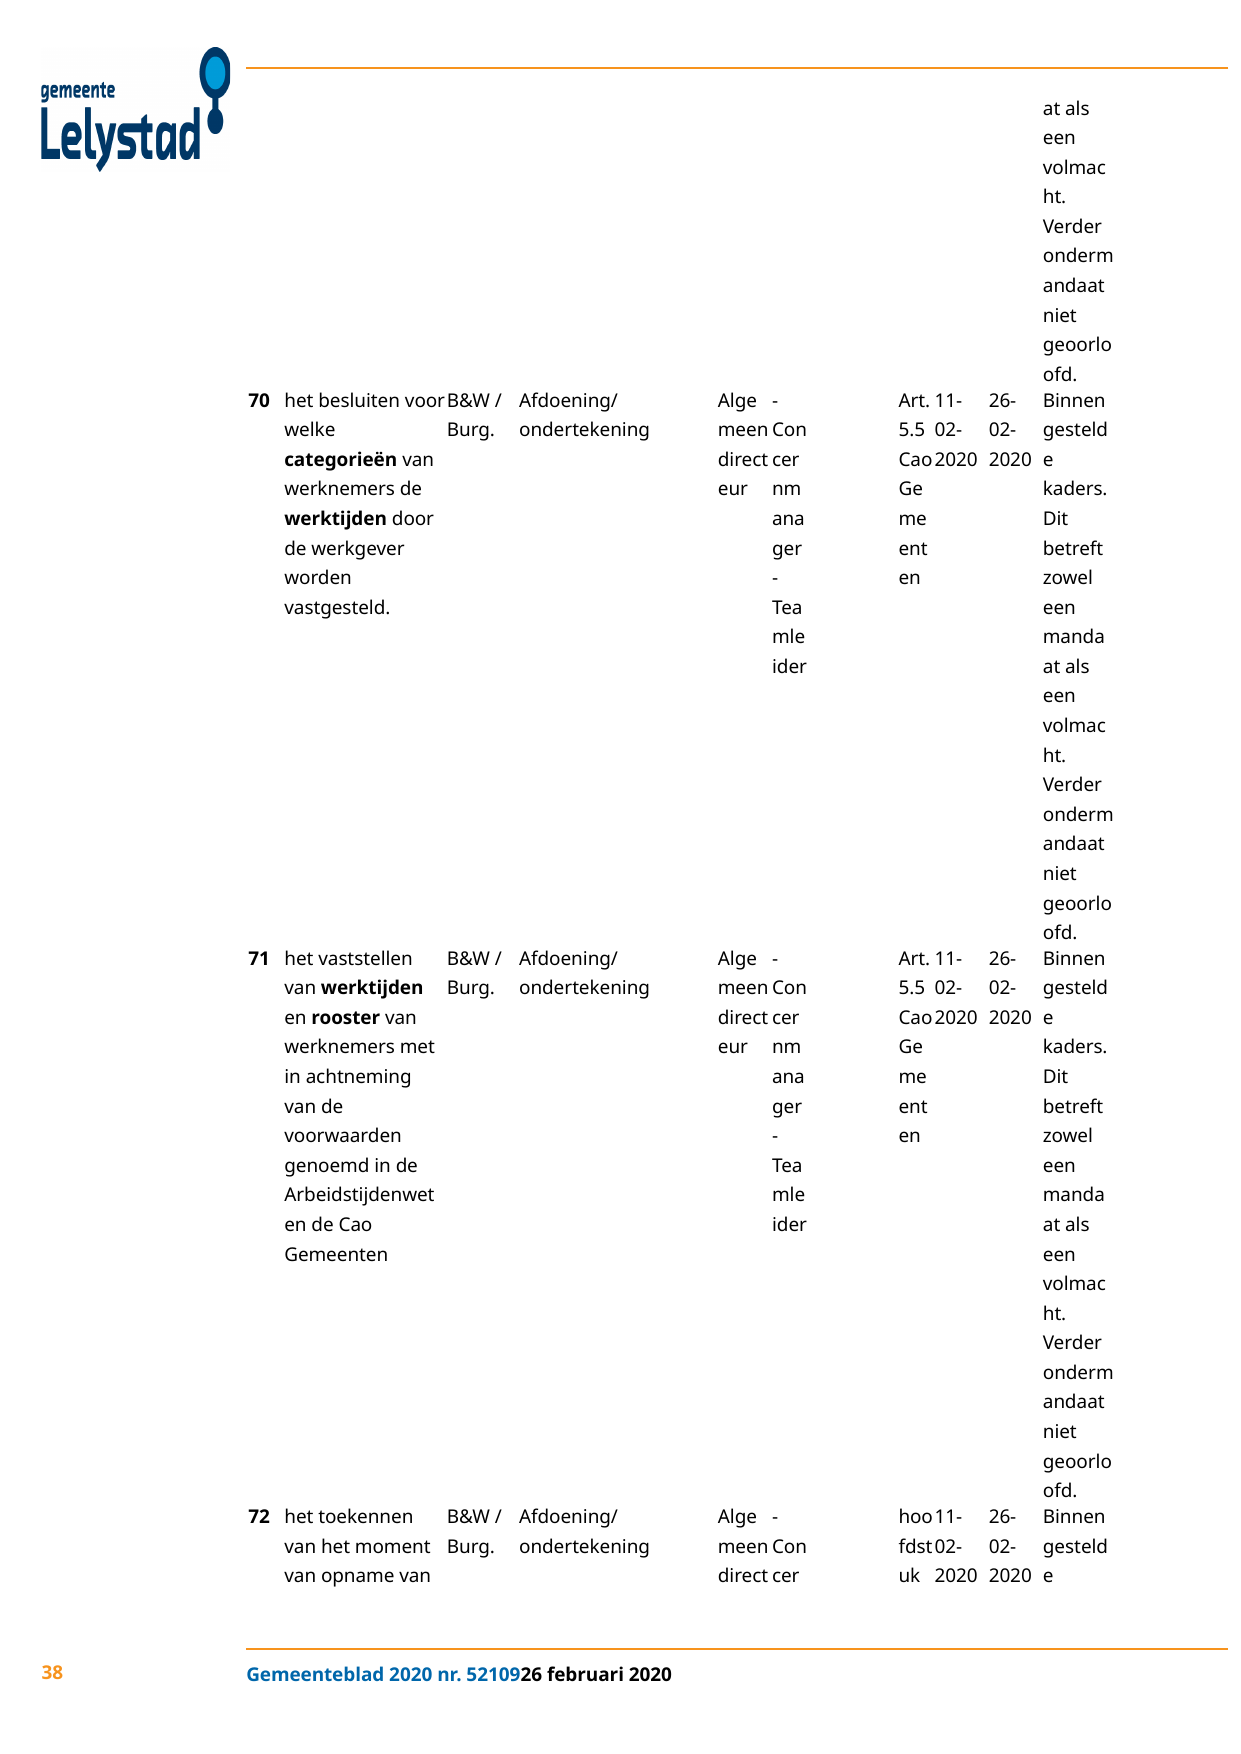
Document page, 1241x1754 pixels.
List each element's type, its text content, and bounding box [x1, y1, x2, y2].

table_cell at als een volmacht. Verder ondermandaat niet geoorloofd. [1043, 95, 1115, 387]
table_cell B&W / Burg. [447, 945, 519, 1503]
table_cell - Concernmanager - Teamleider [772, 945, 808, 1503]
table_cell - Concernmanager - Teamleider [772, 387, 808, 945]
table_cell [808, 1503, 898, 1588]
table_cell [1115, 95, 1152, 387]
table_cell B&W / Burg. [447, 1503, 519, 1588]
table_cell [934, 95, 988, 387]
table_cell het vaststellen van werktijden en rooster van werknemers met in achtneming van de voorwaarden genoemd in de Arbeidstijdenwet en de Cao Gemeenten [284, 945, 447, 1503]
table_cell 26-02-2020 [989, 387, 1043, 945]
table_cell [284, 95, 447, 387]
picture [41, 47, 231, 172]
table_cell 26-02-2020 [989, 945, 1043, 1503]
table_cell [808, 387, 898, 945]
table_cell [989, 95, 1043, 387]
table_cell het besluiten voor welke categorieën van werknemers de werktijden door de werkgever worden vastgesteld. [284, 387, 447, 945]
table_cell 71 [248, 945, 284, 1503]
table_cell [718, 95, 772, 387]
table_cell 70 [248, 387, 284, 945]
table_cell [898, 95, 934, 387]
table_cell Afdoening/ondertekening [519, 945, 718, 1503]
table_cell 11-02-2020 [934, 945, 988, 1503]
table_cell [772, 95, 808, 387]
table_cell Binnen gestelde [1043, 1503, 1115, 1588]
table_cell [808, 945, 898, 1503]
table_cell Algemeen directeur [718, 945, 772, 1503]
table_cell Afdoening/ondertekening [519, 387, 718, 945]
table_cell [447, 95, 519, 387]
table_cell het toekennen van het moment van opname van [284, 1503, 447, 1588]
table_cell [1115, 945, 1152, 1503]
table_cell B&W / Burg. [447, 387, 519, 945]
table_cell Algemeen direct [718, 1503, 772, 1588]
table_cell Art. 5.5 Cao Gemeenten [898, 945, 934, 1503]
table_cell Art. 5.5 Cao Gemeenten [898, 387, 934, 945]
table_cell Afdoening/ondertekening [519, 1503, 718, 1588]
table_cell - Concer [772, 1503, 808, 1588]
table_cell 11-02-2020 [934, 1503, 988, 1588]
table_cell 26-02-2020 [989, 1503, 1043, 1588]
table_cell [1115, 1503, 1152, 1588]
table_cell 11-02-2020 [934, 387, 988, 945]
table_cell 72 [248, 1503, 284, 1588]
table_cell Binnen gestelde kaders.Dit betreft zowel een mandaat als een volmacht. Verder ondermandaat niet geoorloofd. [1043, 945, 1115, 1503]
table_cell [808, 95, 898, 387]
table_cell [1115, 387, 1152, 945]
table_cell Binnen gestelde kaders.Dit betreft zowel een mandaat als een volmacht. Verder ondermandaat niet geoorloofd. [1043, 387, 1115, 945]
table_cell Algemeen directeur [718, 387, 772, 945]
table_cell [519, 95, 718, 387]
table_cell hoofdstuk [898, 1503, 934, 1588]
table_cell [248, 95, 284, 387]
